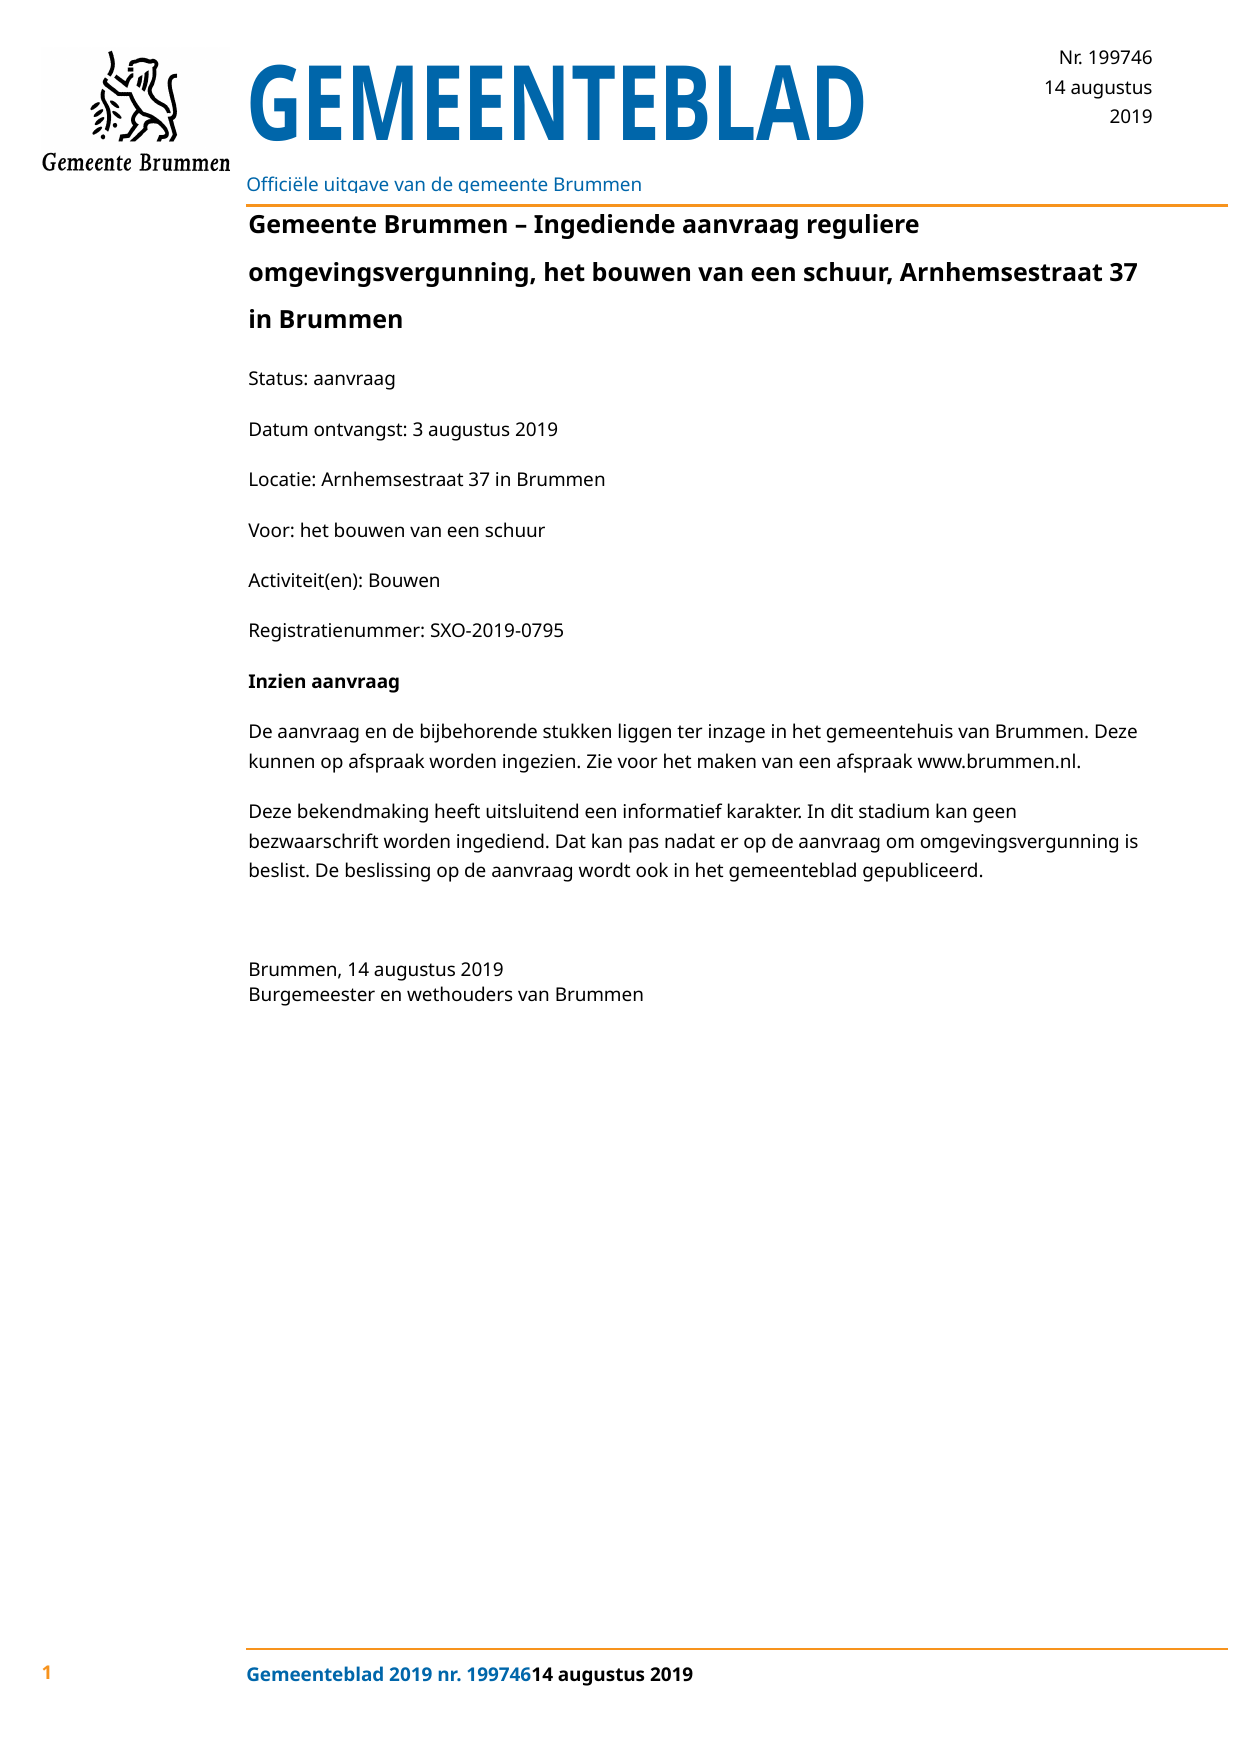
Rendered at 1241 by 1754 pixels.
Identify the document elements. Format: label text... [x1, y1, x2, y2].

text Burgemeester en wethouders van Brummen [248, 982, 1152, 1007]
picture [41, 47, 231, 172]
text Gemeente Brummen – Ingediende aanvraag reguliere omgevingsvergunning, het bouwen van een schuur, Arnhemsestraat 37 in Brummen [248, 207, 1152, 336]
text Registratienummer: SXO-2019-0795 [248, 618, 1152, 643]
text Locatie: Arnhemsestraat 37 in Brummen [248, 466, 1152, 492]
text Brummen, 14 augustus 2019 [248, 956, 1152, 982]
text Deze bekendmaking heeft uitsluitend een informatief karakter. In dit stadium kan geen bezwaarschrift worden ingediend. Dat kan pas nadat er op de aanvraag om omgevingsvergunning is beslist. De beslissing op de aanvraag wordt ook in het gemeenteblad gepubliceerd. [248, 798, 1152, 883]
text Datum ontvangst: 3 augustus 2019 [248, 416, 1152, 442]
text Status: aanvraag [248, 366, 1152, 391]
text Inzien aanvraag [248, 668, 1152, 694]
text Activiteit(en): Bouwen [248, 567, 1152, 593]
text Voor: het bouwen van een schuur [248, 517, 1152, 542]
text De aanvraag en de bijbehorende stukken liggen ter inzage in het gemeentehuis van Brummen. Deze kunnen op afspraak worden ingezien. Zie voor het maken van een afspraak www.brummen.nl. [248, 718, 1152, 774]
